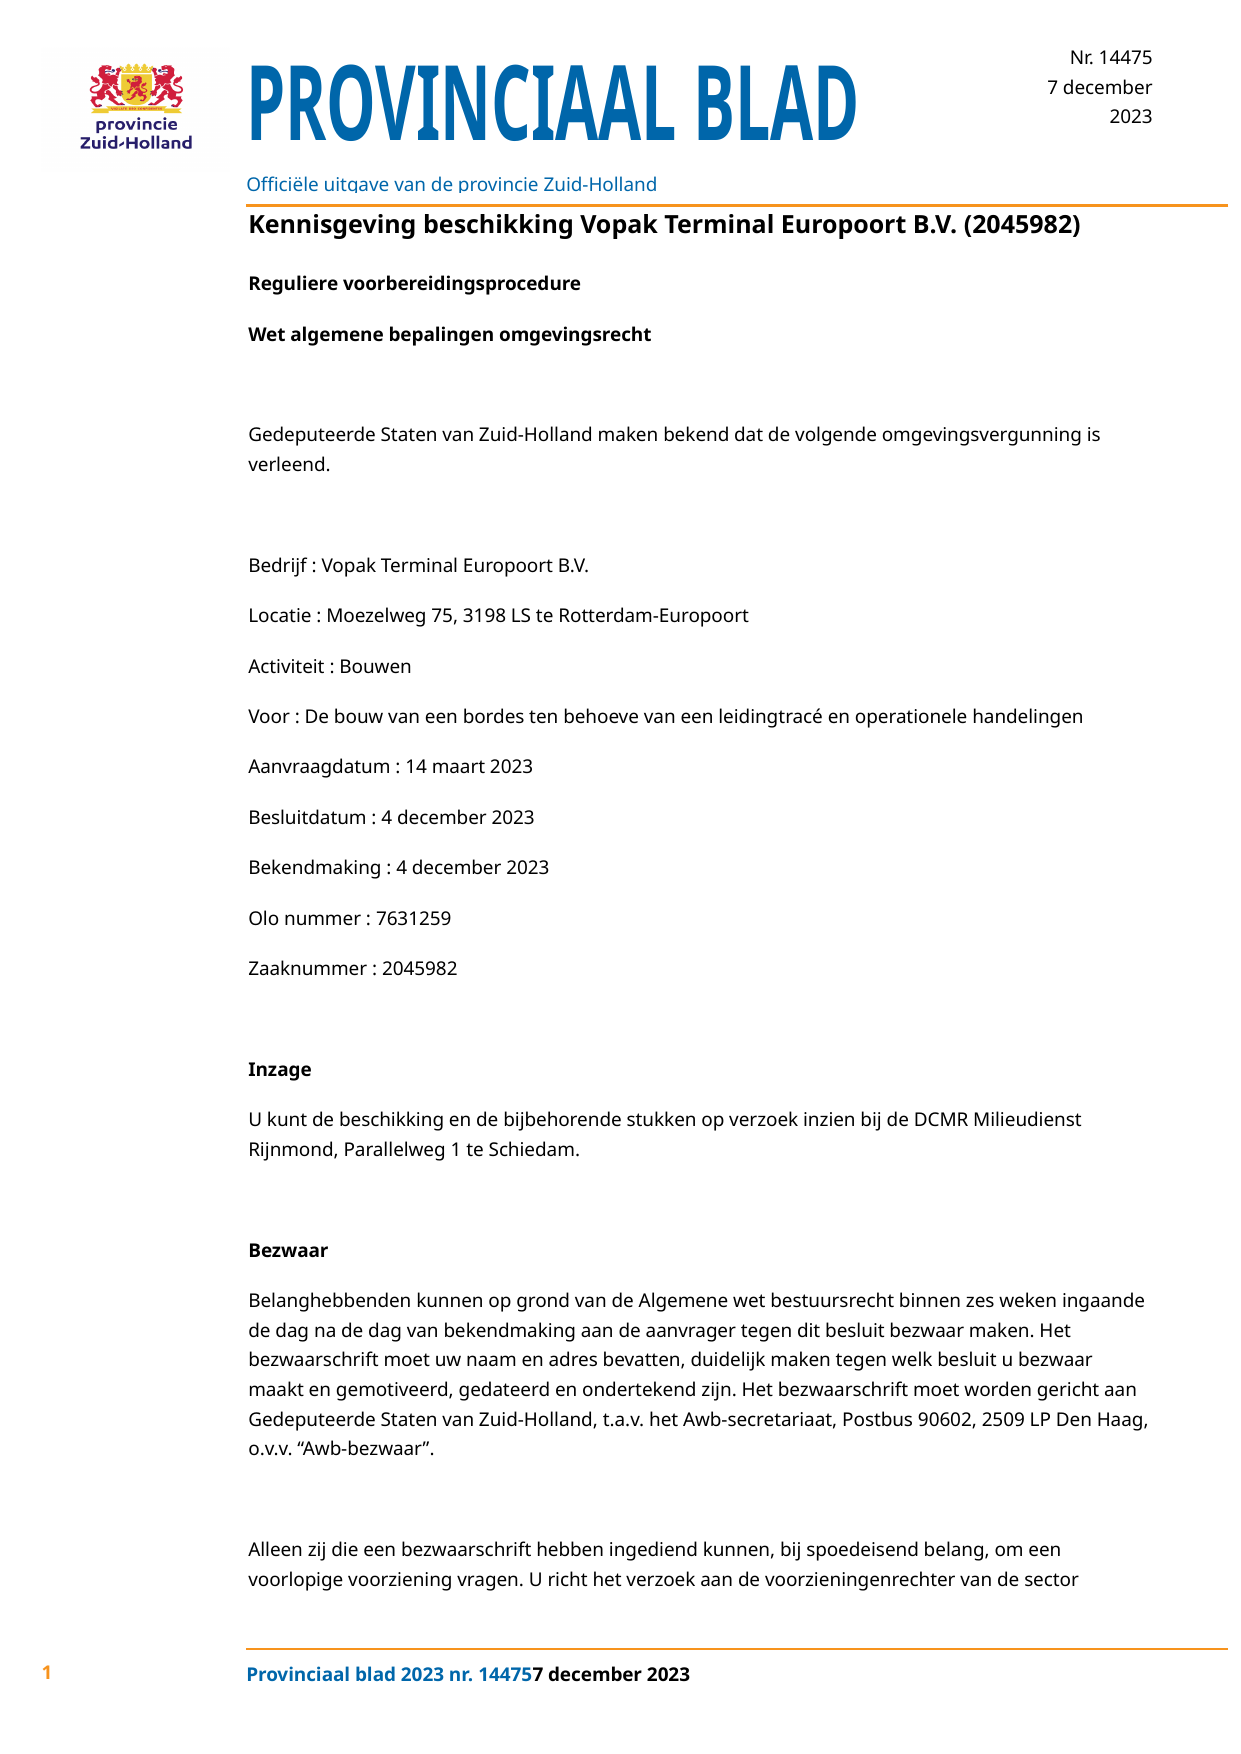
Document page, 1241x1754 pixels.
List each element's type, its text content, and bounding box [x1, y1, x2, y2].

text Bezwaar [248, 1237, 1152, 1263]
text Reguliere voorbereidingsprocedure [248, 270, 1152, 296]
text Zaaknummer : 2045982 [248, 955, 1152, 981]
picture [41, 47, 231, 172]
text Besluitdatum : 4 december 2023 [248, 804, 1152, 830]
text Kennisgeving beschikking Vopak Terminal Europoort B.V. (2045982) [248, 207, 1152, 241]
text Inzage [248, 1056, 1152, 1082]
text Bedrijf : Vopak Terminal Europoort B.V. [248, 552, 1152, 578]
text Olo nummer : 7631259 [248, 905, 1152, 931]
text Voor : De bouw van een bordes ten behoeve van een leidingtracé en operationele handelingen [248, 703, 1152, 729]
text Locatie : Moezelweg 75, 3198 LS te Rotterdam-Europoort [248, 602, 1152, 628]
text U kunt de beschikking en de bijbehorende stukken op verzoek inzien bij de DCMR Milieudienst Rijnmond, Parallelweg 1 te Schiedam. [248, 1107, 1152, 1162]
text Gedeputeerde Staten van Zuid-Holland maken bekend dat de volgende omgevingsvergunning is verleend. [248, 422, 1152, 477]
text Alleen zij die een bezwaarschrift hebben ingediend kunnen, bij spoedeisend belang, om een voorlopige voorziening vragen. U richt het verzoek aan de voorzieningenrechter van de sector [248, 1536, 1152, 1591]
text Aanvraagdatum : 14 maart 2023 [248, 754, 1152, 779]
text Activiteit : Bouwen [248, 653, 1152, 678]
text Bekendmaking : 4 december 2023 [248, 854, 1152, 880]
text Belanghebbenden kunnen op grond van de Algemene wet bestuursrecht binnen zes weken ingaande de dag na de dag van bekendmaking aan de aanvrager tegen dit besluit bezwaar maken. Het bezwaarschrift moet uw naam en adres bevatten, duidelijk maken tegen welk besluit u bezwaar maakt en gemotiveerd, gedateerd en ondertekend zijn. Het bezwaarschrift moet worden gericht aan Gedeputeerde Staten van Zuid-Holland, t.a.v. het Awb-secretariaat, Postbus 90602, 2509 LP Den Haag, o.v.v. “Awb-bezwaar”. [248, 1287, 1152, 1461]
text Wet algemene bepalingen omgevingsrecht [248, 321, 1152, 346]
